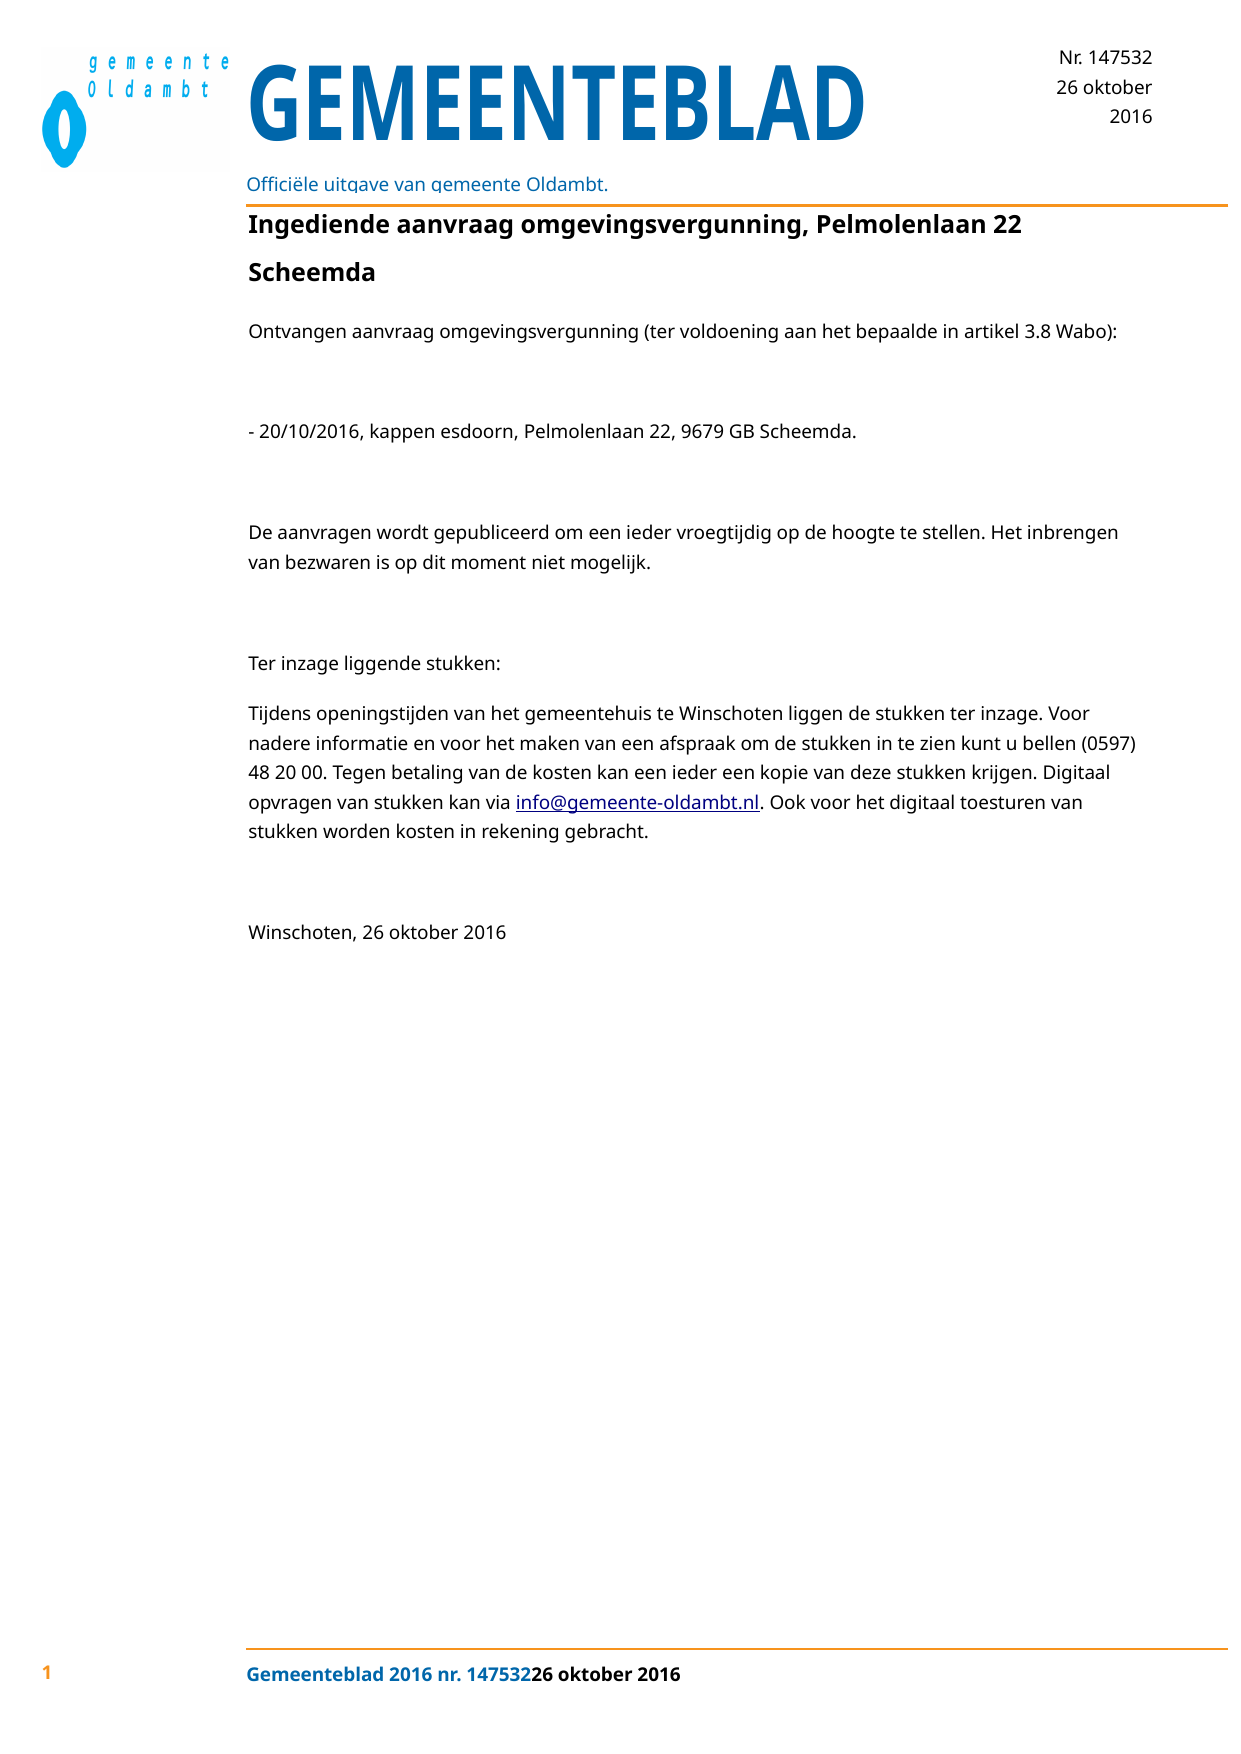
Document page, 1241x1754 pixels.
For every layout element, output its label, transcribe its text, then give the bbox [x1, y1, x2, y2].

text De aanvragen wordt gepubliceerd om een ieder vroegtijdig op de hoogte te stellen. Het inbrengen van bezwaren is op dit moment niet mogelijk. [248, 519, 1152, 575]
picture [41, 47, 231, 172]
text Winschoten, 26 oktober 2016 [248, 919, 1152, 945]
text - 20/10/2016, kappen esdoorn, Pelmolenlaan 22, 9679 GB Scheemda. [248, 419, 1152, 444]
text Ter inzage liggende stukken: [248, 650, 1152, 676]
text Ontvangen aanvraag omgevingsvergunning (ter voldoening aan het bepaalde in artikel 3.8 Wabo): [248, 318, 1152, 344]
text Tijdens openingstijden van het gemeentehuis te Winschoten liggen de stukken ter inzage. Voor nadere informatie en voor het maken van een afspraak om de stukken in te zien kunt u bellen (0597) 48 20 00. Tegen betaling van de kosten kan een ieder een kopie van deze stukken krijgen. Digitaal opvragen van stukken kan via info@gemeente-oldambt.nl. Ook voor het digitaal toesturen van stukken worden kosten in rekening gebracht. [248, 700, 1152, 844]
text Ingediende aanvraag omgevingsvergunning, Pelmolenlaan 22 Scheemda [248, 207, 1152, 288]
